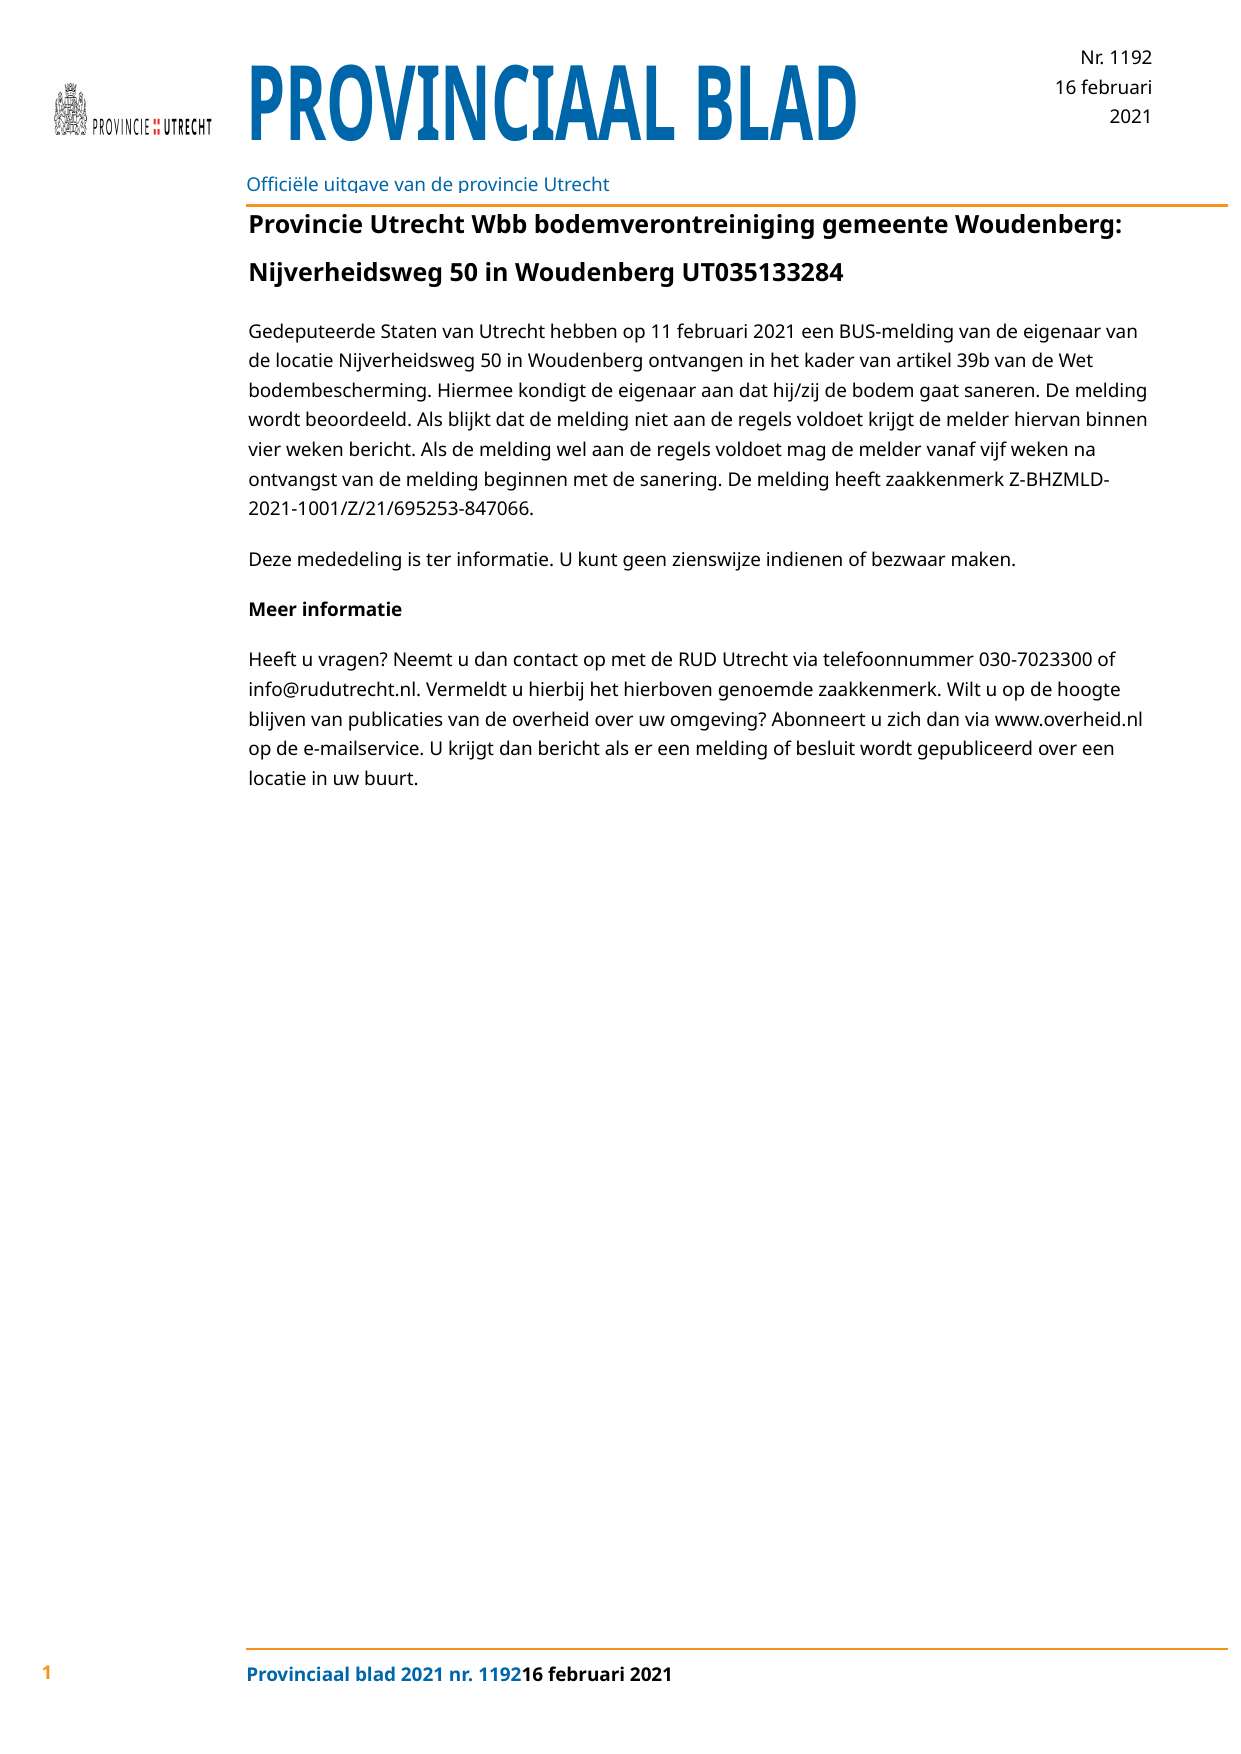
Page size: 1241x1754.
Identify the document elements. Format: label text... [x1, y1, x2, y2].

text Meer informatie [248, 596, 1152, 622]
text Gedeputeerde Staten van Utrecht hebben op 11 februari 2021 een BUS-melding van de eigenaar van de locatie Nijverheidsweg 50 in Woudenberg ontvangen in het kader van artikel 39b van de Wet bodembescherming. Hiermee kondigt de eigenaar aan dat hij/zij de bodem gaat saneren. De melding wordt beoordeeld. Als blijkt dat de melding niet aan de regels voldoet krijgt de melder hiervan binnen vier weken bericht. Als de melding wel aan de regels voldoet mag de melder vanaf vijf weken na ontvangst van de melding beginnen met de sanering. De melding heeft zaakkenmerk Z-BHZMLD-2021-1001/Z/21/695253-847066. [248, 318, 1152, 521]
text Deze mededeling is ter informatie. U kunt geen zienswijze indienen of bezwaar maken. [248, 546, 1152, 572]
text Heeft u vragen? Neemt u dan contact op met de RUD Utrecht via telefoonnummer 030-7023300 of info@rudutrecht.nl. Vermeldt u hierbij het hierboven genoemde zaakkenmerk. Wilt u op de hoogte blijven van publicaties van de overheid over uw omgeving? Abonneert u zich dan via www.overheid.nl op de e-mailservice. U krijgt dan bericht als er een melding of besluit wordt gepubliceerd over een locatie in uw buurt. [248, 647, 1152, 791]
picture [41, 47, 231, 172]
text Provincie Utrecht Wbb bodemverontreiniging gemeente Woudenberg: Nijverheidsweg 50 in Woudenberg UT035133284 [248, 207, 1152, 288]
